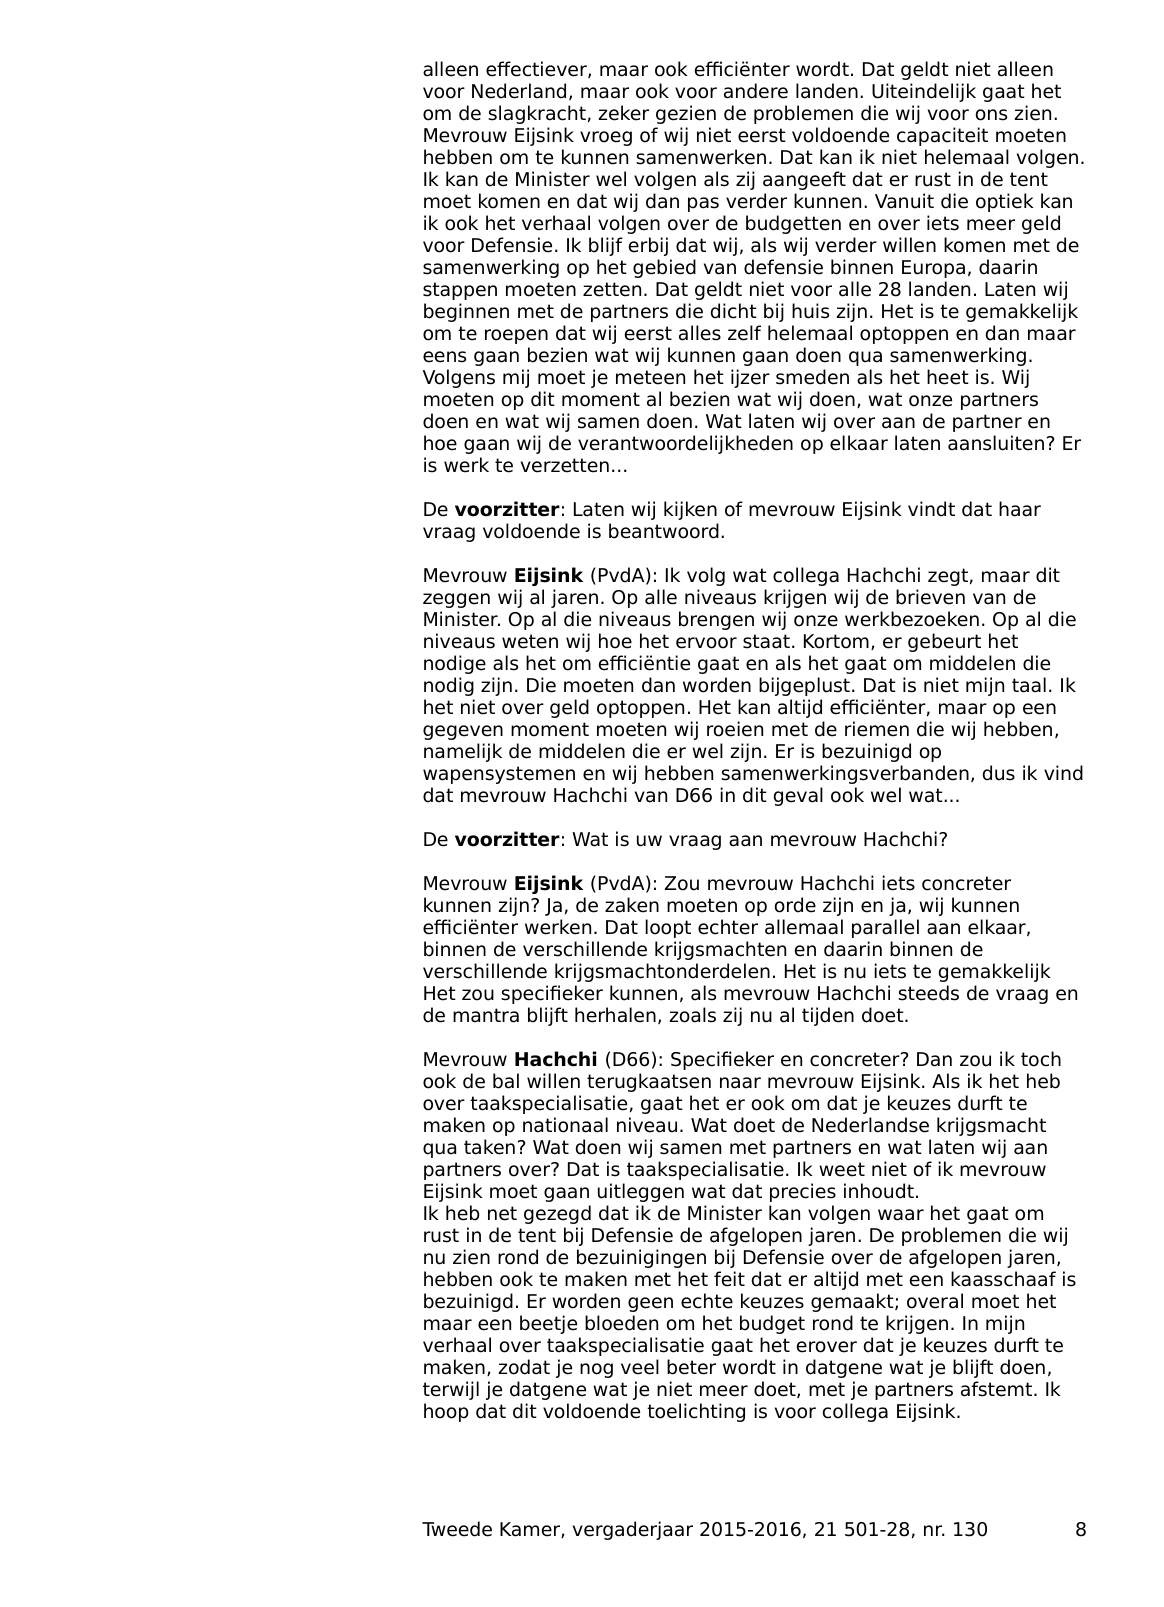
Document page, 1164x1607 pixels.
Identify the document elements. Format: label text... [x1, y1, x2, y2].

text De voorzitter: Wat is uw vraag aan mevrouw Hachchi? [422, 829, 1087, 851]
text Mevrouw Hachchi (D66): Specifieker en concreter? Dan zou ik toch ook de bal willen terugkaatsen naar mevrouw Eijsink. Als ik het heb over taakspecialisatie, gaat het er ook om dat je keuzes durft te maken op nationaal niveau. Wat doet de Nederlandse krijgsmacht qua taken? Wat doen wij samen met partners en wat laten wij aan partners over? Dat is taakspecialisatie. Ik weet niet of ik mevrouw Eijsink moet gaan uitleggen wat dat precies inhoudt. [422, 1049, 1087, 1203]
text Mevrouw Eijsink vroeg of wij niet eerst voldoende capaciteit moeten hebben om te kunnen samenwerken. Dat kan ik niet helemaal volgen. Ik kan de Minister wel volgen als zij aangeeft dat er rust in de tent moet komen en dat wij dan pas verder kunnen. Vanuit die optiek kan ik ook het verhaal volgen over de budgetten en over iets meer geld voor Defensie. Ik blijf erbij dat wij, als wij verder willen komen met de samenwerking op het gebied van defensie binnen Europa, daarin stappen moeten zetten. Dat geldt niet voor alle 28 landen. Laten wij beginnen met de partners die dicht bij huis zijn. Het is te gemakkelijk om te roepen dat wij eerst alles zelf helemaal optoppen en dan maar eens gaan bezien wat wij kunnen gaan doen qua samenwerking. Volgens mij moet je meteen het ijzer smeden als het heet is. Wij moeten op dit moment al bezien wat wij doen, wat onze partners doen en wat wij samen doen. Wat laten wij over aan de partner en hoe gaan wij de verantwoordelijkheden op elkaar laten aansluiten? Er is werk te verzetten... [422, 125, 1087, 477]
text De voorzitter: Laten wij kijken of mevrouw Eijsink vindt dat haar vraag voldoende is beantwoord. [422, 499, 1087, 543]
text Mevrouw Eijsink (PvdA): Ik volg wat collega Hachchi zegt, maar dit zeggen wij al jaren. Op alle niveaus krijgen wij de brieven van de Minister. Op al die niveaus brengen wij onze werkbezoeken. Op al die niveaus weten wij hoe het ervoor staat. Kortom, er gebeurt het nodige als het om efficiëntie gaat en als het gaat om middelen die nodig zijn. Die moeten dan worden bijgeplust. Dat is niet mijn taal. Ik het niet over geld optoppen. Het kan altijd efficiënter, maar op een gegeven moment moeten wij roeien met de riemen die wij hebben, namelijk de middelen die er wel zijn. Er is bezuinigd op wapensystemen en wij hebben samenwerkingsverbanden, dus ik vind dat mevrouw Hachchi van D66 in dit geval ook wel wat... [422, 565, 1087, 807]
text alleen effectiever, maar ook efficiënter wordt. Dat geldt niet alleen voor Nederland, maar ook voor andere landen. Uiteindelijk gaat het om de slagkracht, zeker gezien de problemen die wij voor ons zien. [422, 59, 1087, 125]
text Ik heb net gezegd dat ik de Minister kan volgen waar het gaat om rust in de tent bij Defensie de afgelopen jaren. De problemen die wij nu zien rond de bezuinigingen bij Defensie over de afgelopen jaren, hebben ook te maken met het feit dat er altijd met een kaasschaaf is bezuinigd. Er worden geen echte keuzes gemaakt; overal moet het maar een beetje bloeden om het budget rond te krijgen. In mijn verhaal over taakspecialisatie gaat het erover dat je keuzes durft te maken, zodat je nog veel beter wordt in datgene wat je blijft doen, terwijl je datgene wat je niet meer doet, met je partners afstemt. Ik hoop dat dit voldoende toelichting is voor collega Eijsink. [422, 1203, 1087, 1423]
text Mevrouw Eijsink (PvdA): Zou mevrouw Hachchi iets concreter kunnen zijn? Ja, de zaken moeten op orde zijn en ja, wij kunnen efficiënter werken. Dat loopt echter allemaal parallel aan elkaar, binnen de verschillende krijgsmachten en daarin binnen de verschillende krijgsmachtonderdelen. Het is nu iets te gemakkelijk Het zou specifieker kunnen, als mevrouw Hachchi steeds de vraag en de mantra blijft herhalen, zoals zij nu al tijden doet. [422, 873, 1087, 1027]
